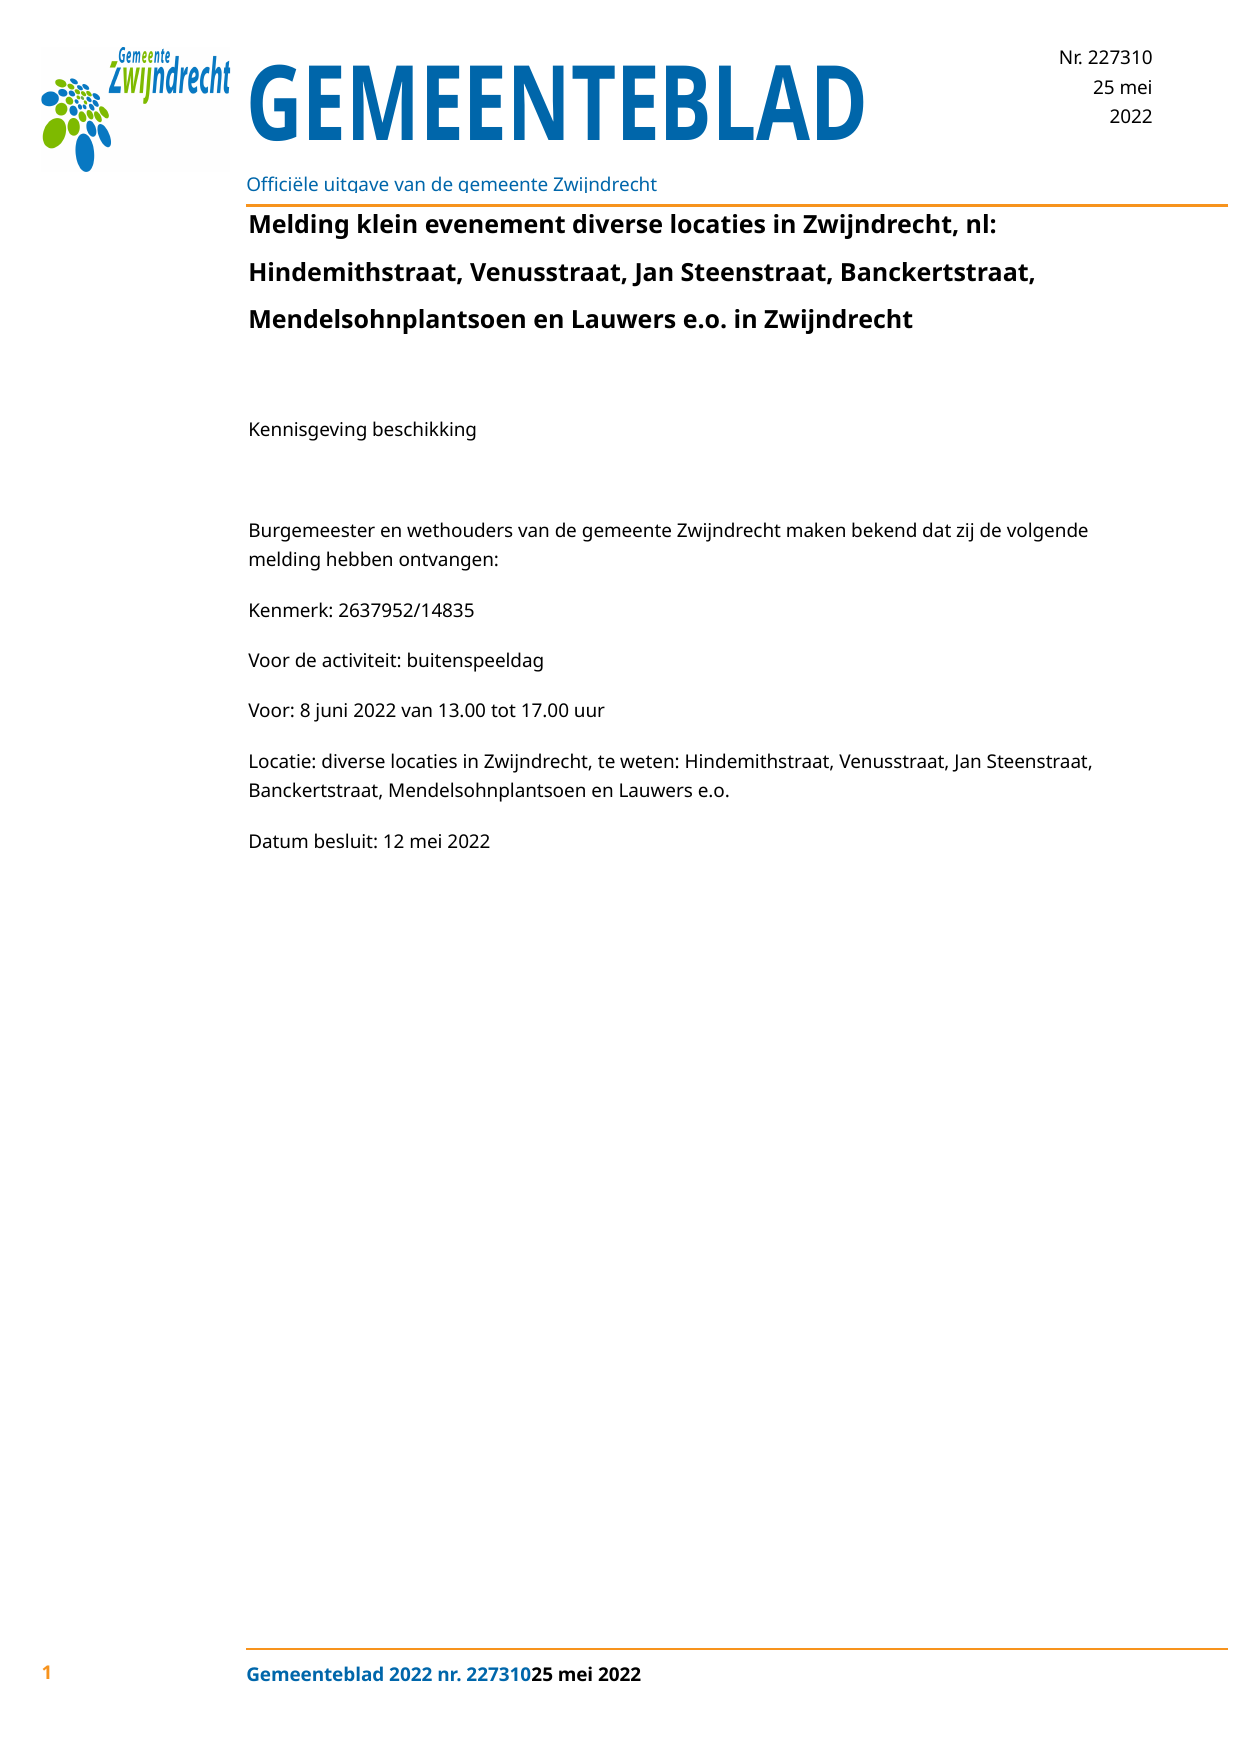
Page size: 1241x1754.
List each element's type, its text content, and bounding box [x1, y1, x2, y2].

text Voor de activiteit: buitenspeeldag [248, 647, 1152, 673]
text Melding klein evenement diverse locaties in Zwijndrecht, nl: Hindemithstraat, Venusstraat, Jan Steenstraat, Banckertstraat, Mendelsohnplantsoen en Lauwers e.o. in Zwijndrecht [248, 207, 1152, 336]
text Burgemeester en wethouders van de gemeente Zwijndrecht maken bekend dat zij de volgende melding hebben ontvangen: [248, 517, 1152, 572]
text Datum besluit: 12 mei 2022 [248, 828, 1152, 854]
text Locatie: diverse locaties in Zwijndrecht, te weten: Hindemithstraat, Venusstraat, Jan Steenstraat, Banckertstraat, Mendelsohnplantsoen en Lauwers e.o. [248, 748, 1152, 803]
text Voor: 8 juni 2022 van 13.00 tot 17.00 uur [248, 698, 1152, 723]
text Kennisgeving beschikking [248, 416, 1152, 442]
picture [41, 47, 231, 172]
text Kenmerk: 2637952/14835 [248, 597, 1152, 622]
